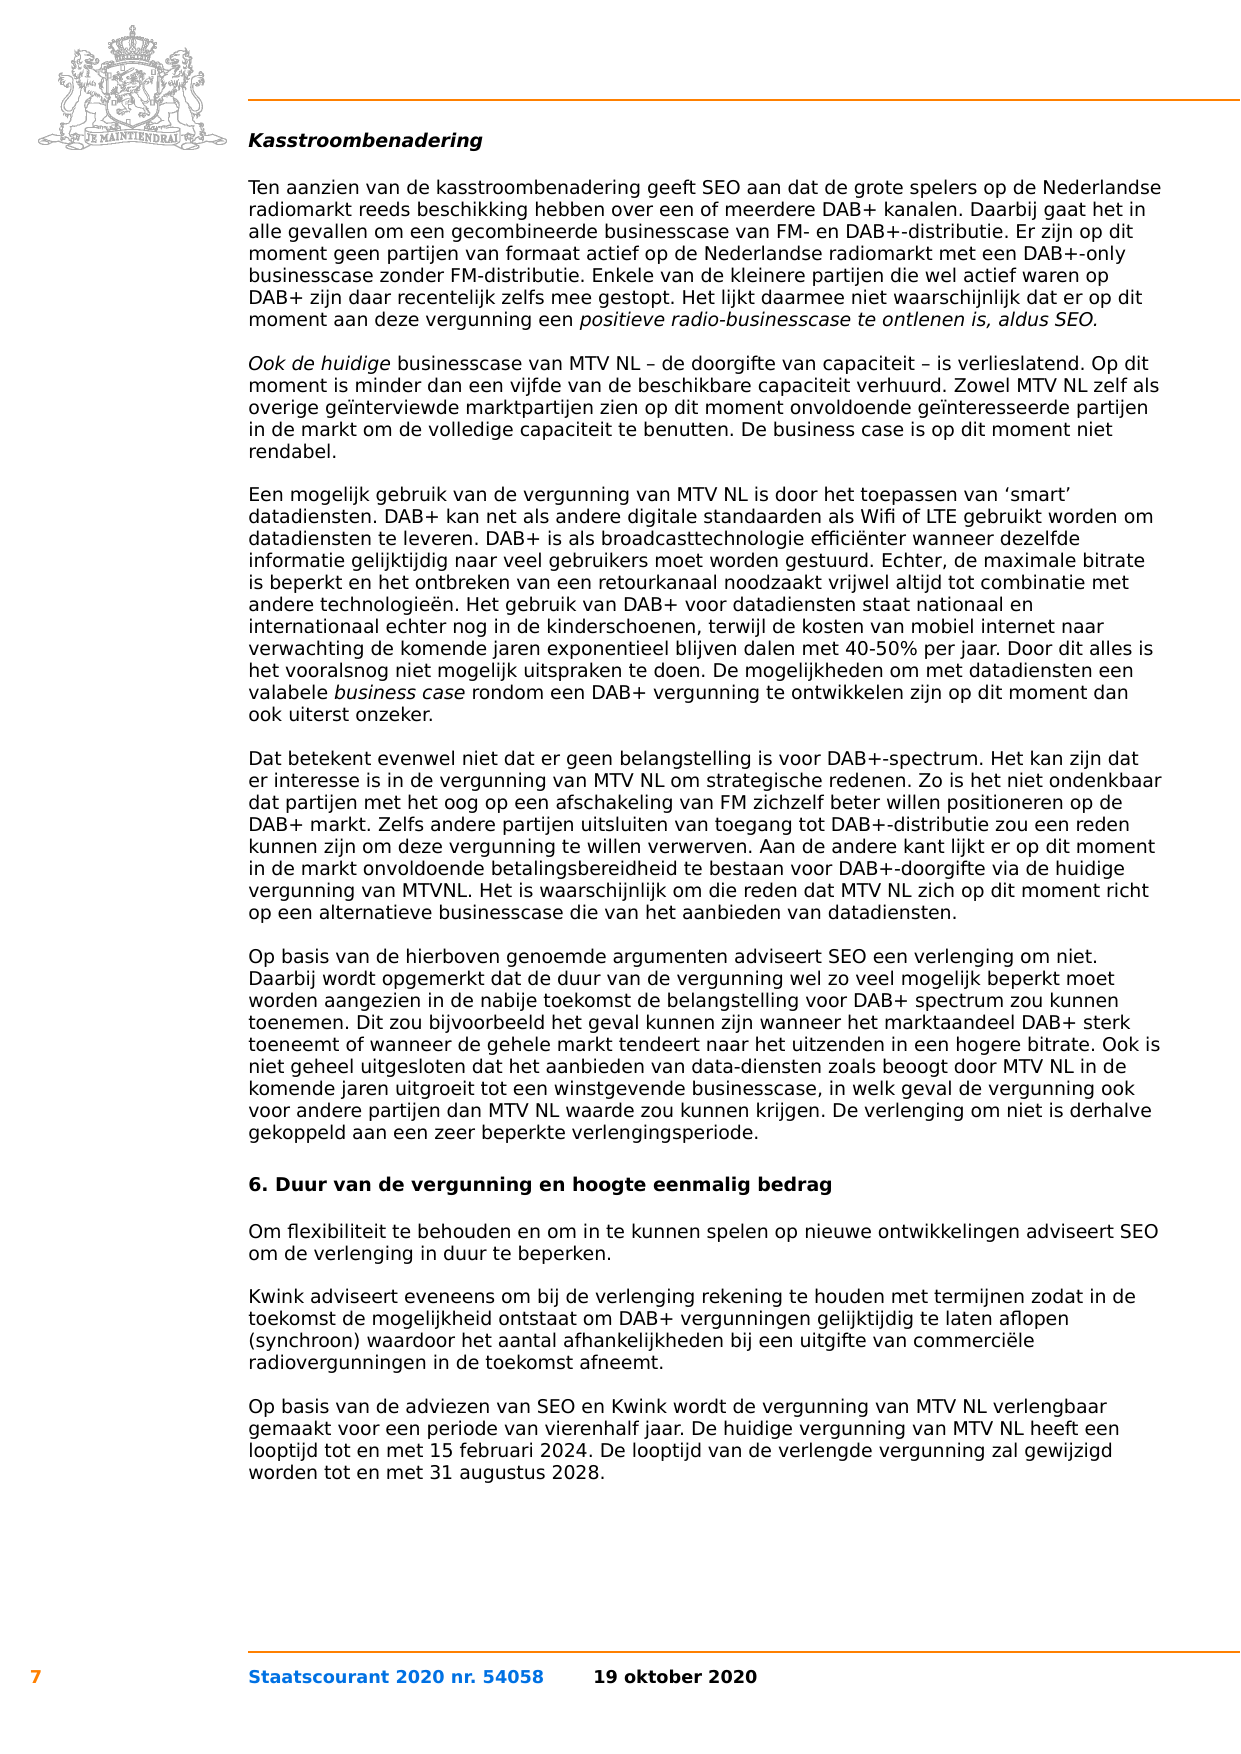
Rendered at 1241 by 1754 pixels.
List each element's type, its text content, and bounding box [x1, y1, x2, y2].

text Op basis van de adviezen van SEO en Kwink wordt de vergunning van MTV NL verlengbaar gemaakt voor een periode van vierenhalf jaar. De huidige vergunning van MTV NL heeft een looptijd tot en met 15 februari 2024. De looptijd van de verlengde vergunning zal gewijzigd worden tot en met 31 augustus 2028. [248, 1396, 1163, 1484]
text Kwink adviseert eveneens om bij de verlenging rekening te houden met termijnen zodat in de toekomst de mogelijkheid ontstaat om DAB+ vergunningen gelijktijdig te laten aflopen (synchroon) waardoor het aantal afhankelijkheden bij een uitgifte van commerciële radiovergunningen in de toekomst afneemt. [248, 1286, 1163, 1374]
text Om flexibiliteit te behouden en om in te kunnen spelen op nieuwe ontwikkelingen adviseert SEO om de verlenging in duur te beperken. [248, 1221, 1163, 1264]
text Ook de huidige businesscase van MTV NL – de doorgifte van capaciteit – is verlieslatend. Op dit moment is minder dan een vijfde van de beschikbare capaciteit verhuurd. Zowel MTV NL zelf als overige geïnterviewde marktpartijen zien op dit moment onvoldoende geïnteresseerde partijen in de markt om de volledige capaciteit te benutten. De business case is op dit moment niet rendabel. [248, 353, 1163, 462]
subtitle 6. Duur van de vergunning en hoogte eenmalig bedrag [248, 1173, 1163, 1196]
picture [38, 25, 227, 150]
text Ten aanzien van de kasstroombenadering geeft SEO aan dat de grote spelers op de Nederlandse radiomarkt reeds beschikking hebben over een of meerdere DAB+ kanalen. Daarbij gaat het in alle gevallen om een gecombineerde businesscase van FM- en DAB+-distributie. Er zijn op dit moment geen partijen van formaat actief op de Nederlandse radiomarkt met een DAB+-only businesscase zonder FM-distributie. Enkele van de kleinere partijen die wel actief waren op DAB+ zijn daar recentelijk zelfs mee gestopt. Het lijkt daarmee niet waarschijnlijk dat er op dit moment aan deze vergunning een positieve radio-businesscase te ontlenen is, aldus SEO. [248, 177, 1163, 331]
text Op basis van de hierboven genoemde argumenten adviseert SEO een verlenging om niet. Daarbij wordt opgemerkt dat de duur van de vergunning wel zo veel mogelijk beperkt moet worden aangezien in de nabije toekomst de belangstelling voor DAB+ spectrum zou kunnen toenemen. Dit zou bijvoorbeeld het geval kunnen zijn wanneer het marktaandeel DAB+ sterk toeneemt of wanneer de gehele markt tendeert naar het uitzenden in een hogere bitrate. Ook is niet geheel uitgesloten dat het aanbieden van data-diensten zoals beoogt door MTV NL in de komende jaren uitgroeit tot een winstgevende businesscase, in welk geval de vergunning ook voor andere partijen dan MTV NL waarde zou kunnen krijgen. De verlenging om niet is derhalve gekoppeld aan een zeer beperkte verlengingsperiode. [248, 946, 1163, 1143]
text Dat betekent evenwel niet dat er geen belangstelling is voor DAB+-spectrum. Het kan zijn dat er interesse is in de vergunning van MTV NL om strategische redenen. Zo is het niet ondenkbaar dat partijen met het oog op een afschakeling van FM zichzelf beter willen positioneren op de DAB+ markt. Zelfs andere partijen uitsluiten van toegang tot DAB+-distributie zou een reden kunnen zijn om deze vergunning te willen verwerven. Aan de andere kant lijkt er op dit moment in de markt onvoldoende betalingsbereidheid te bestaan voor DAB+-doorgifte via de huidige vergunning van MTVNL. Het is waarschijnlijk om die reden dat MTV NL zich op dit moment richt op een alternatieve businesscase die van het aanbieden van datadiensten. [248, 748, 1163, 924]
subtitle Kasstroombenadering [248, 130, 1163, 152]
text Een mogelijk gebruik van de vergunning van MTV NL is door het toepassen van ‘smart’ datadiensten. DAB+ kan net als andere digitale standaarden als Wifi of LTE gebruikt worden om datadiensten te leveren. DAB+ is als broadcasttechnologie efficiënter wanneer dezelfde informatie gelijktijdig naar veel gebruikers moet worden gestuurd. Echter, de maximale bitrate is beperkt en het ontbreken van een retourkanaal noodzaakt vrijwel altijd tot combinatie met andere technologieën. Het gebruik van DAB+ voor datadiensten staat nationaal en internationaal echter nog in de kinderschoenen, terwijl de kosten van mobiel internet naar verwachting de komende jaren exponentieel blijven dalen met 40-50% per jaar. Door dit alles is het vooralsnog niet mogelijk uitspraken te doen. De mogelijkheden om met datadiensten een valabele business case rondom een DAB+ vergunning te ontwikkelen zijn op dit moment dan ook uiterst onzeker. [248, 484, 1163, 726]
